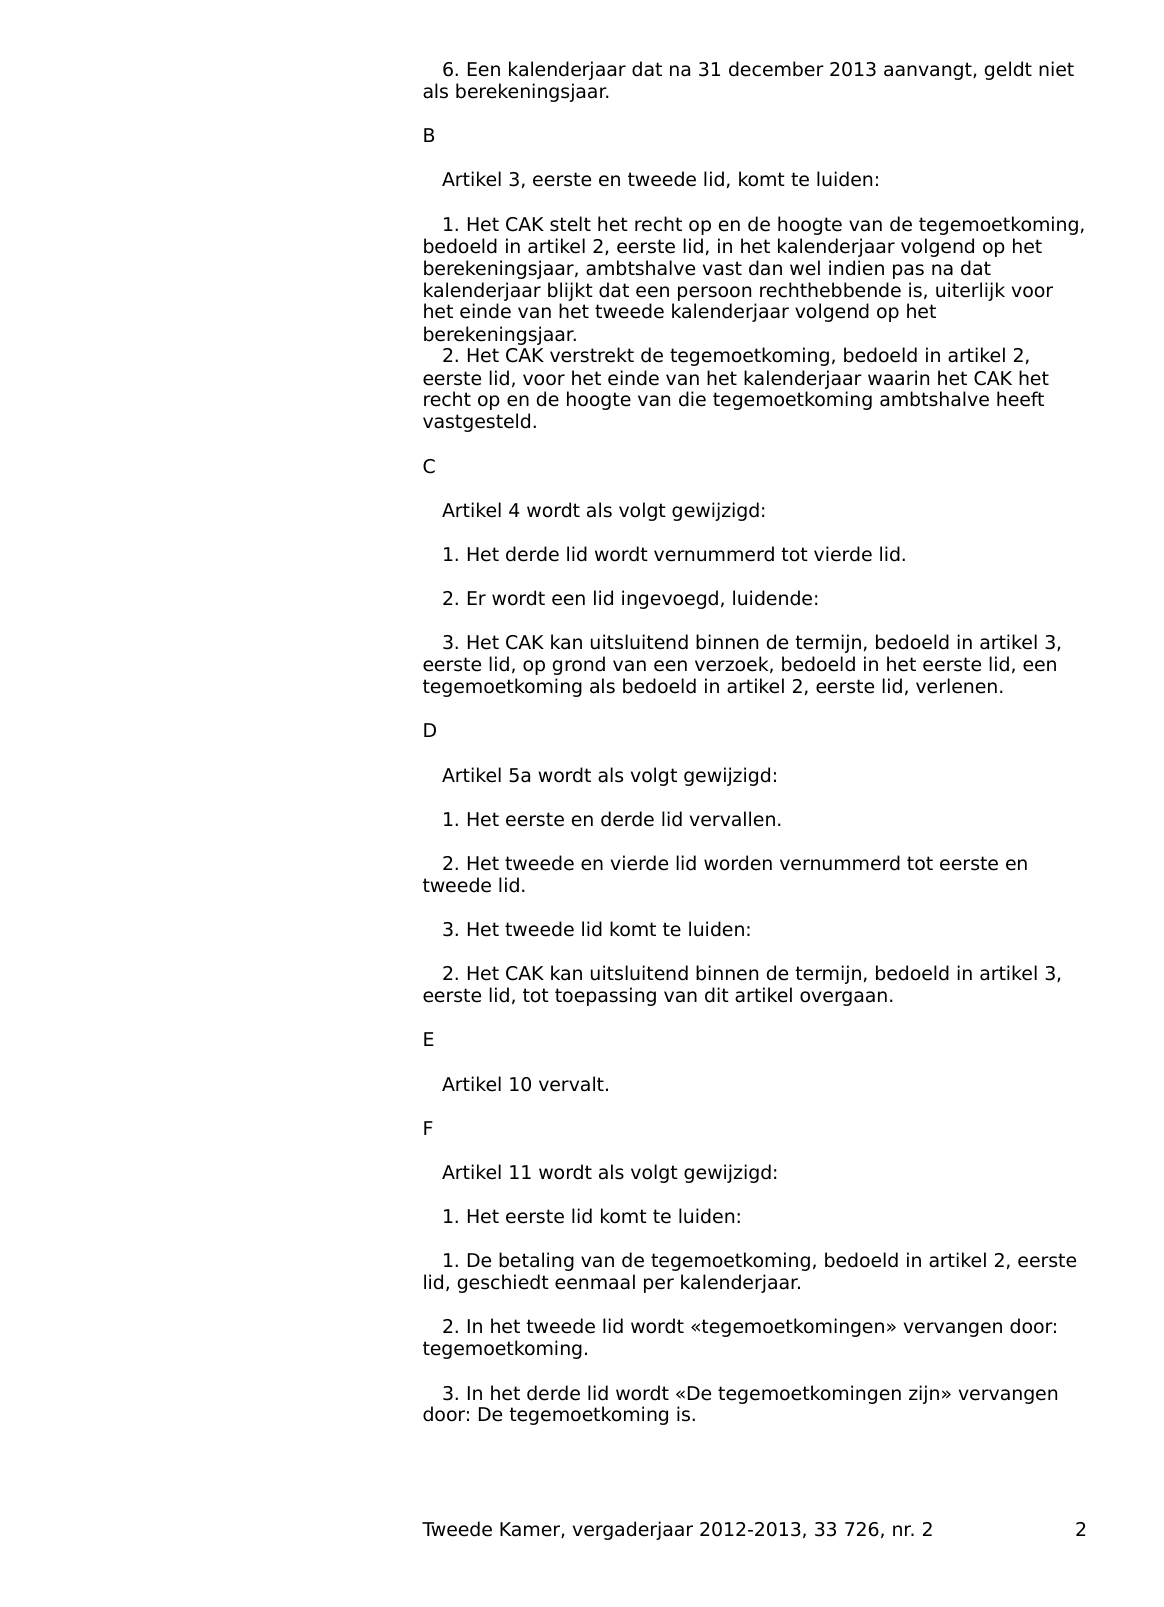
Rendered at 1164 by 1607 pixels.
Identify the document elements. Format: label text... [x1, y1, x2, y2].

text B [422, 125, 1087, 147]
text 1. Het eerste en derde lid vervallen. [422, 809, 1087, 831]
text 2. Er wordt een lid ingevoegd, luidende: [422, 588, 1087, 610]
text C [422, 456, 1087, 477]
text E [422, 1029, 1087, 1051]
text Artikel 10 vervalt. [422, 1073, 1087, 1095]
text 2. Het CAK verstrekt de tegemoetkoming, bedoeld in artikel 2, eerste lid, voor het einde van het kalenderjaar waarin het CAK het recht op en de hoogte van die tegemoetkoming ambtshalve heeft vastgesteld. [422, 345, 1087, 433]
text 1. Het derde lid wordt vernummerd tot vierde lid. [422, 544, 1087, 566]
text 1. De betaling van de tegemoetkoming, bedoeld in artikel 2, eerste lid, geschiedt eenmaal per kalenderjaar. [422, 1250, 1087, 1294]
text F [422, 1118, 1087, 1139]
text 3. Het CAK kan uitsluitend binnen de termijn, bedoeld in artikel 3, eerste lid, op grond van een verzoek, bedoeld in het eerste lid, een tegemoetkoming als bedoeld in artikel 2, eerste lid, verlenen. [422, 632, 1087, 698]
text 6. Een kalenderjaar dat na 31 december 2013 aanvangt, geldt niet als berekeningsjaar. [422, 59, 1087, 103]
text 3. In het derde lid wordt «De tegemoetkomingen zijn» vervangen door: De tegemoetkoming is. [422, 1382, 1087, 1426]
text Artikel 5a wordt als volgt gewijzigd: [422, 764, 1087, 786]
text 1. Het CAK stelt het recht op en de hoogte van de tegemoetkoming, bedoeld in artikel 2, eerste lid, in het kalenderjaar volgend op het berekeningsjaar, ambtshalve vast dan wel indien pas na dat kalenderjaar blijkt dat een persoon rechthebbende is, uiterlijk voor het einde van het tweede kalenderjaar volgend op het berekeningsjaar. [422, 213, 1087, 345]
text 3. Het tweede lid komt te luiden: [422, 919, 1087, 941]
text 2. In het tweede lid wordt «tegemoetkomingen» vervangen door: tegemoetkoming. [422, 1316, 1087, 1360]
text Artikel 11 wordt als volgt gewijzigd: [422, 1162, 1087, 1184]
text D [422, 720, 1087, 742]
text 2. Het CAK kan uitsluitend binnen de termijn, bedoeld in artikel 3, eerste lid, tot toepassing van dit artikel overgaan. [422, 963, 1087, 1007]
text 1. Het eerste lid komt te luiden: [422, 1206, 1087, 1228]
text 2. Het tweede en vierde lid worden vernummerd tot eerste en tweede lid. [422, 853, 1087, 897]
text Artikel 3, eerste en tweede lid, komt te luiden: [422, 169, 1087, 191]
text Artikel 4 wordt als volgt gewijzigd: [422, 500, 1087, 522]
